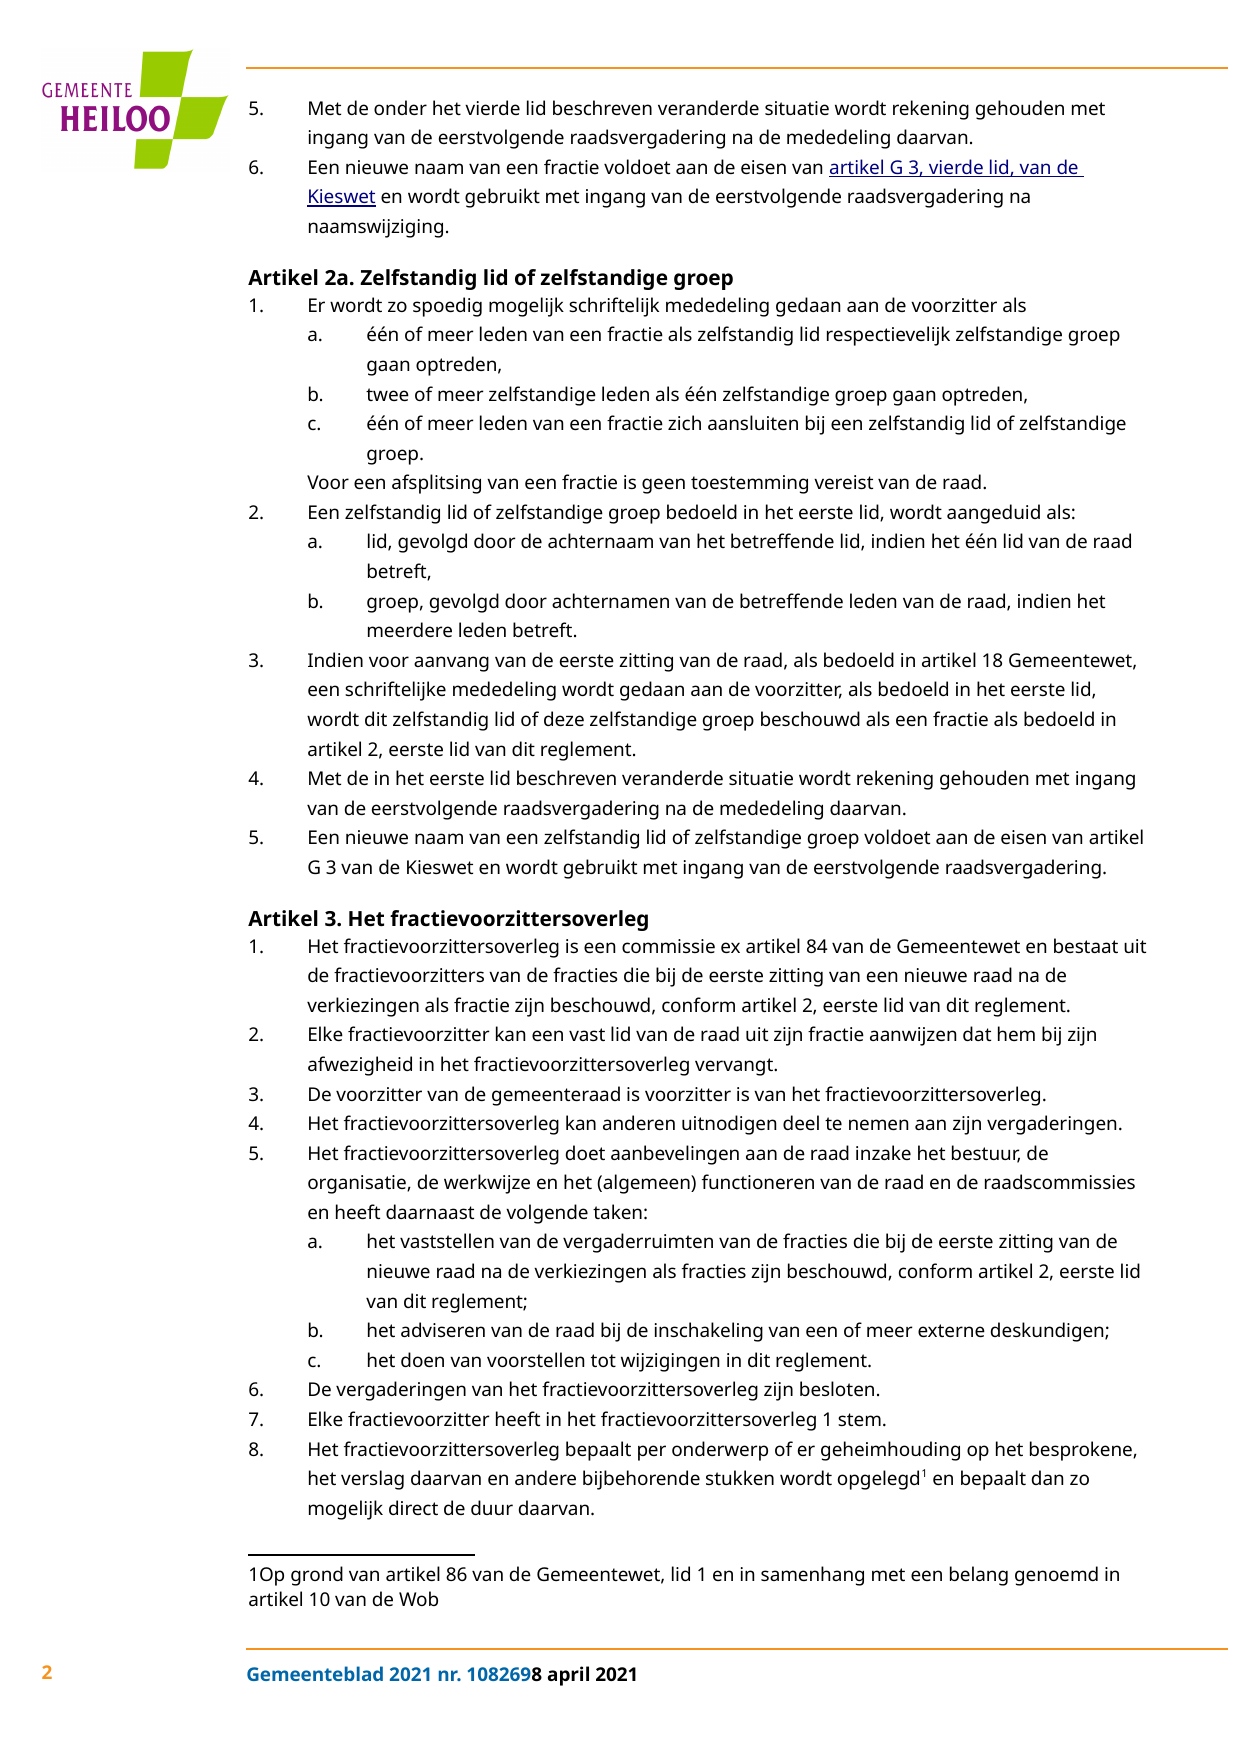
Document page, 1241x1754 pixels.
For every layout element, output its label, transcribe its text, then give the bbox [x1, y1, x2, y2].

list Met de in het eerste lid beschreven veranderde situatie wordt rekening gehouden met ingang van de eerstvolgende raadsvergadering na de mededeling daarvan. [248, 765, 1152, 821]
list het adviseren van de raad bij de inschakeling van een of meer externe deskundigen; [307, 1317, 1152, 1343]
list De vergaderingen van het fractievoorzittersoverleg zijn besloten. [248, 1377, 1152, 1402]
list Het fractievoorzittersoverleg bepaalt per onderwerp of er geheimhouding op het besprokene, het verslag daarvan en andere bijbehorende stukken wordt opgelegd en bepaalt dan zo mogelijk direct de duur daarvan. [248, 1436, 1152, 1521]
list Op grond van artikel 86 van de Gemeentewet, lid 1 en in samenhang met een belang genoemd in artikel 10 van de Wob [248, 1561, 1152, 1612]
list groep, gevolgd door achternamen van de betreffende leden van de raad, indien het meerdere leden betreft. [307, 588, 1152, 643]
list Het fractievoorzittersoverleg doet aanbevelingen aan de raad inzake het bestuur, de organisatie, de werkwijze en het (algemeen) functioneren van de raad en de raadscommissies en heeft daarnaast de volgende taken: [248, 1140, 1152, 1225]
picture [41, 47, 231, 172]
list één of meer leden van een fractie zich aansluiten bij een zelfstandig lid of zelfstandige groep. [307, 410, 1152, 466]
text Artikel 2a. Zelfstandig lid of zelfstandige groep [248, 263, 1152, 292]
list Een nieuwe naam van een zelfstandig lid of zelfstandige groep voldoet aan de eisen van artikel G 3 van de Kieswet en wordt gebruikt met ingang van de eerstvolgende raadsvergadering. [248, 824, 1152, 880]
list Elke fractievoorzitter kan een vast lid van de raad uit zijn fractie aanwijzen dat hem bij zijn afwezigheid in het fractievoorzittersoverleg vervangt. [248, 1022, 1152, 1077]
list Indien voor aanvang van de eerste zitting van de raad, als bedoeld in artikel 18 Gemeentewet, een schriftelijke mededeling wordt gedaan aan de voorzitter, als bedoeld in het eerste lid, wordt dit zelfstandig lid of deze zelfstandige groep beschouwd als een fractie als bedoeld in artikel 2, eerste lid van dit reglement. [248, 647, 1152, 761]
list Het fractievoorzittersoverleg is een commissie ex artikel 84 van de Gemeentewet en bestaat uit de fractievoorzitters van de fracties die bij de eerste zitting van een nieuwe raad na de verkiezingen als fractie zijn beschouwd, conform artikel 2, eerste lid van dit reglement. [248, 933, 1152, 1018]
list Het fractievoorzittersoverleg kan anderen uitnodigen deel te nemen aan zijn vergaderingen. [248, 1110, 1152, 1136]
list Elke fractievoorzitter heeft in het fractievoorzittersoverleg 1 stem. [248, 1406, 1152, 1432]
list twee of meer zelfstandige leden als één zelfstandige groep gaan optreden, [307, 381, 1152, 406]
list De voorzitter van de gemeenteraad is voorzitter is van het fractievoorzittersoverleg. [248, 1081, 1152, 1107]
list Een nieuwe naam van een fractie voldoet aan de eisen van artikel G 3, vierde lid, van de Kieswet en wordt gebruikt met ingang van de eerstvolgende raadsvergadering na naamswijziging. [248, 154, 1152, 239]
list Met de onder het vierde lid beschreven veranderde situatie wordt rekening gehouden met ingang van de eerstvolgende raadsvergadering na de mededeling daarvan. [248, 95, 1152, 150]
list het doen van voorstellen tot wijzigingen in dit reglement. [307, 1347, 1152, 1373]
text Artikel 3. Het fractievoorzittersoverleg [248, 904, 1152, 933]
list Een zelfstandig lid of zelfstandige groep bedoeld in het eerste lid, wordt aangeduid als: [248, 499, 1152, 525]
list Er wordt zo spoedig mogelijk schriftelijk mededeling gedaan aan de voorzitter als [248, 292, 1152, 318]
list lid, gevolgd door de achternaam van het betreffende lid, indien het één lid van de raad betreft, [307, 529, 1152, 584]
list één of meer leden van een fractie als zelfstandig lid respectievelijk zelfstandige groep gaan optreden, [307, 322, 1152, 377]
list Voor een afsplitsing van een fractie is geen toestemming vereist van de raad. [248, 469, 1152, 495]
list het vaststellen van de vergaderruimten van de fracties die bij de eerste zitting van de nieuwe raad na de verkiezingen als fracties zijn beschouwd, conform artikel 2, eerste lid van dit reglement; [307, 1229, 1152, 1314]
